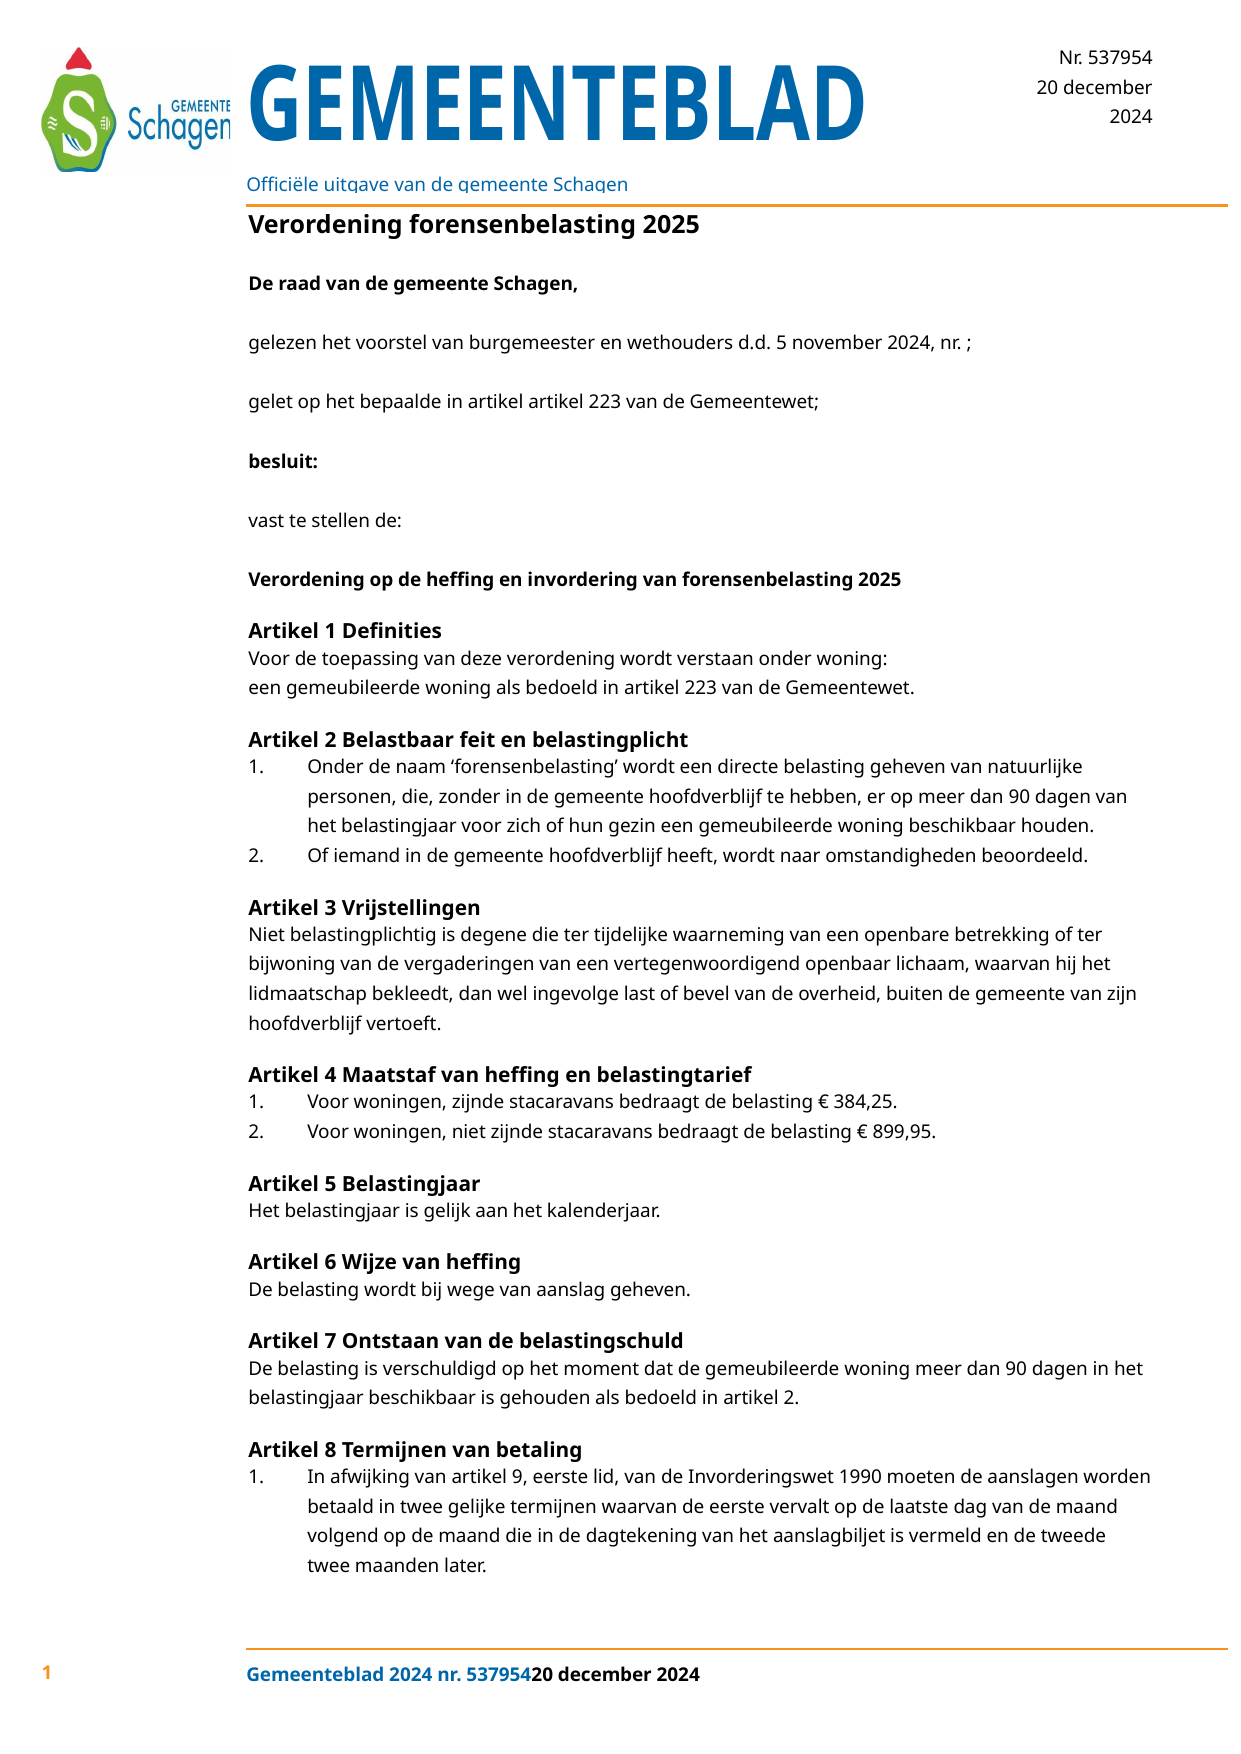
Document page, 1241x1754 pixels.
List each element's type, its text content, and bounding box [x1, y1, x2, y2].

text vast te stellen de: [248, 507, 1152, 533]
text een gemeubileerde woning als bedoeld in artikel 223 van de Gemeentewet. [248, 674, 1152, 700]
text Artikel 5 Belastingjaar [248, 1169, 1152, 1197]
text Artikel 8 Termijnen van betaling [248, 1435, 1152, 1463]
text Artikel 6 Wijze van heffing [248, 1247, 1152, 1276]
text De raad van de gemeente Schagen, [248, 270, 1152, 296]
text besluit: [248, 448, 1152, 473]
text Het belastingjaar is gelijk aan het kalenderjaar. [248, 1197, 1152, 1223]
text De belasting wordt bij wege van aanslag geheven. [248, 1276, 1152, 1302]
list Onder de naam ‘forensenbelasting’ wordt een directe belasting geheven van natuurlijke personen, die, zonder in de gemeente hoofdverblijf te hebben, er op meer dan 90 dagen van het belastingjaar voor zich of hun gezin een gemeubileerde woning beschikbaar houden. [248, 753, 1152, 838]
text Artikel 1 Definities [248, 617, 1152, 645]
text gelet op het bepaalde in artikel artikel 223 van de Gemeentewet; [248, 389, 1152, 414]
list Voor woningen, zijnde stacaravans bedraagt de belasting € 384,25. [248, 1089, 1152, 1114]
text Artikel 2 Belastbaar feit en belastingplicht [248, 725, 1152, 753]
list Of iemand in de gemeente hoofdverblijf heeft, wordt naar omstandigheden beoordeeld. [248, 842, 1152, 868]
text Artikel 4 Maatstaf van heffing en belastingtarief [248, 1060, 1152, 1089]
text Artikel 7 Ontstaan van de belastingschuld [248, 1326, 1152, 1355]
text gelezen het voorstel van burgemeester en wethouders d.d. 5 november 2024, nr. ; [248, 329, 1152, 355]
list In afwijking van artikel 9, eerste lid, van de Invorderingswet 1990 moeten de aanslagen worden betaald in twee gelijke termijnen waarvan de eerste vervalt op de laatste dag van de maand volgend op de maand die in de dagtekening van het aanslagbiljet is vermeld en de tweede twee maanden later. [248, 1463, 1152, 1578]
text De belasting is verschuldigd op het moment dat de gemeubileerde woning meer dan 90 dagen in het belastingjaar beschikbaar is gehouden als bedoeld in artikel 2. [248, 1355, 1152, 1410]
text Artikel 3 Vrijstellingen [248, 893, 1152, 921]
text Verordening forensenbelasting 2025 [248, 207, 1152, 241]
picture [41, 47, 231, 172]
text Voor de toepassing van deze verordening wordt verstaan onder woning: [248, 645, 1152, 671]
list Voor woningen, niet zijnde stacaravans bedraagt de belasting € 899,95. [248, 1118, 1152, 1144]
text Niet belastingplichtig is degene die ter tijdelijke waarneming van een openbare betrekking of ter bijwoning van de vergaderingen van een vertegenwoordigend openbaar lichaam, waarvan hij het lidmaatschap bekleedt, dan wel ingevolge last of bevel van de overheid, buiten de gemeente van zijn hoofdverblijf vertoeft. [248, 921, 1152, 1036]
text Verordening op de heffing en invordering van forensenbelasting 2025 [248, 566, 1152, 592]
